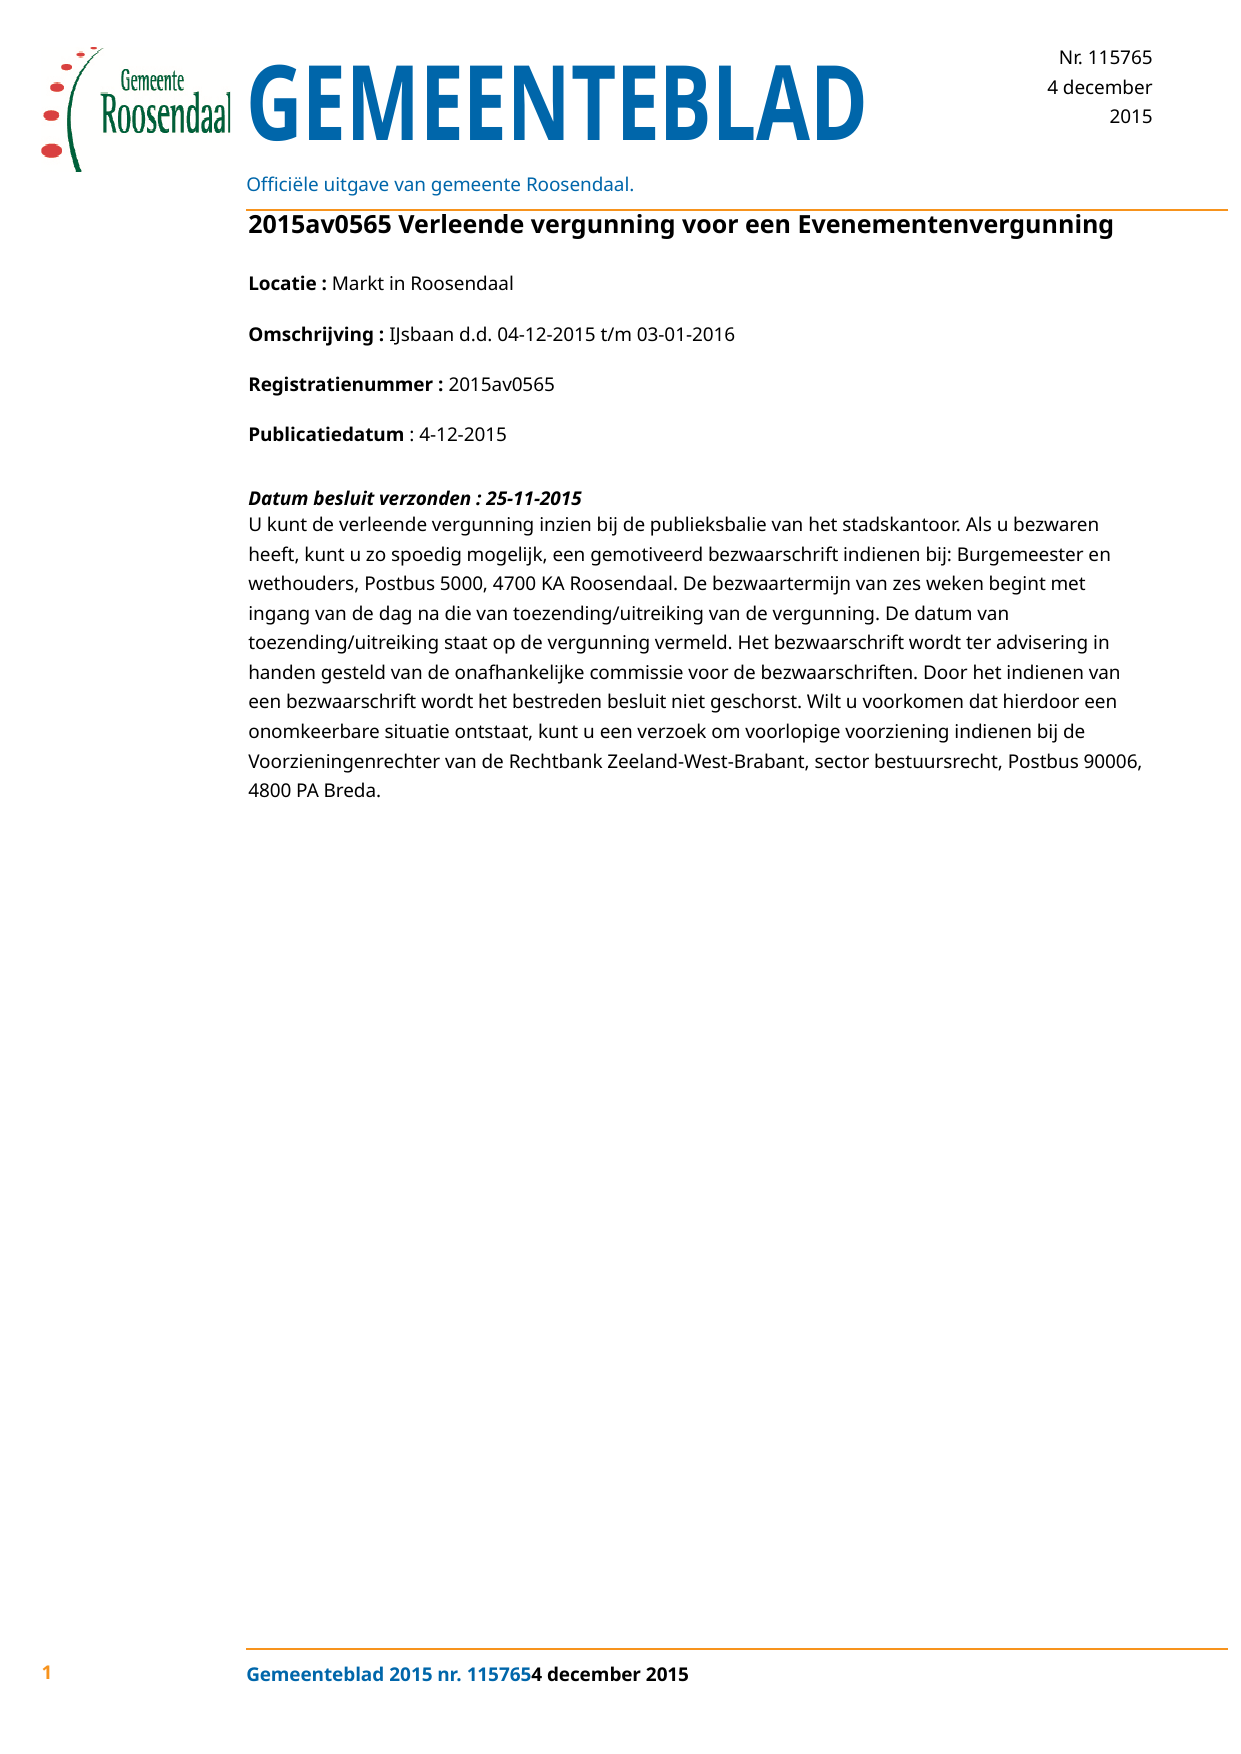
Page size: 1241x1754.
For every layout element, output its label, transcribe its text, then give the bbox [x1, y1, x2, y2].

picture [41, 47, 231, 172]
text Locatie : Markt in Roosendaal [248, 270, 1152, 296]
text Datum besluit verzonden : 25-11-2015 [248, 486, 1152, 511]
text Registratienummer : 2015av0565 [248, 371, 1152, 397]
text Publicatiedatum : 4-12-2015 [248, 422, 1152, 447]
text 2015av0565 Verleende vergunning voor een Evenementenvergunning [248, 211, 1152, 241]
text U kunt de verleende vergunning inzien bij de publieksbalie van het stadskantoor. Als u bezwaren heeft, kunt u zo spoedig mogelijk, een gemotiveerd bezwaarschrift indienen bij: Burgemeester en wethouders, Postbus 5000, 4700 KA Roosendaal. De bezwaartermijn van zes weken begint met ingang van de dag na die van toezending/uitreiking van de vergunning. De datum van toezending/uitreiking staat op de vergunning vermeld. Het bezwaarschrift wordt ter advisering in handen gesteld van de onafhankelijke commissie voor de bezwaarschriften. Door het indienen van een bezwaarschrift wordt het bestreden besluit niet geschorst. Wilt u voorkomen dat hierdoor een onomkeerbare situatie ontstaat, kunt u een verzoek om voorlopige voorziening indienen bij de Voorzieningenrechter van de Rechtbank Zeeland-West-Brabant, sector bestuursrecht, Postbus 90006, 4800 PA Breda. [248, 511, 1152, 803]
text Omschrijving : IJsbaan d.d. 04-12-2015 t/m 03-01-2016 [248, 321, 1152, 346]
